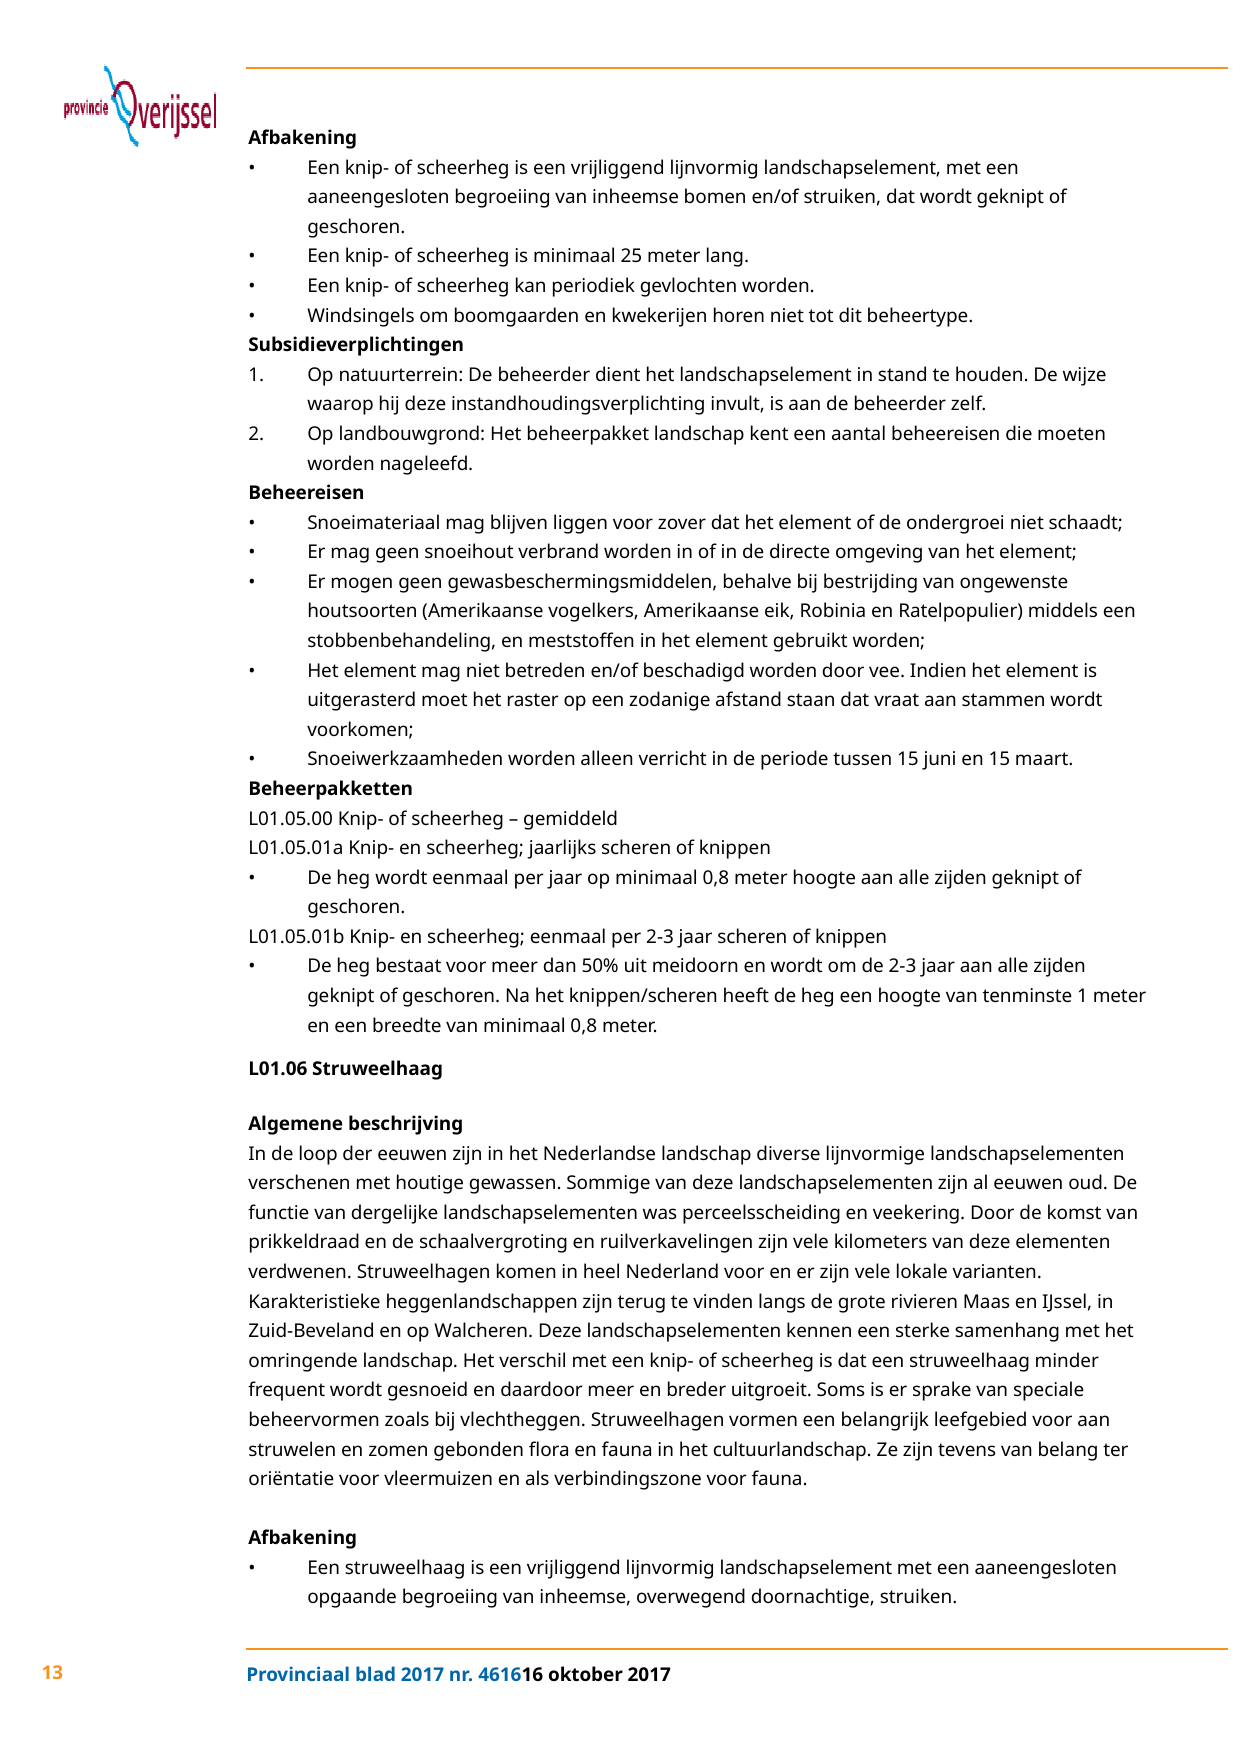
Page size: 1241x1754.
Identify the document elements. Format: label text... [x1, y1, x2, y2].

list Een knip- of scheerheg is een vrijliggend lijnvormig landschapselement, met een aaneengesloten begroeiing van inheemse bomen en/of struiken, dat wordt geknipt of geschoren. [248, 154, 1152, 239]
text Subsidieverplichtingen [248, 331, 1152, 357]
list De heg bestaat voor meer dan 50% uit meidoorn en wordt om de 2-3 jaar aan alle zijden geknipt of geschoren. Na het knippen/scheren heeft de heg een hoogte van tenminste 1 meter en een breedte van minimaal 0,8 meter. [248, 953, 1152, 1038]
list Een knip- of scheerheg kan periodiek gevlochten worden. [248, 272, 1152, 298]
list Een struweelhaag is een vrijliggend lijnvormig landschapselement met een aaneengesloten opgaande begroeiing van inheemse, overwegend doornachtige, struiken. [248, 1554, 1152, 1609]
text In de loop der eeuwen zijn in het Nederlandse landschap diverse lijnvormige landschapselementen verschenen met houtige gewassen. Sommige van deze landschapselementen zijn al eeuwen oud. De functie van dergelijke landschapselementen was perceelsscheiding en veekering. Door de komst van prikkeldraad en de schaalvergroting en ruilverkavelingen zijn vele kilometers van deze elementen verdwenen. Struweelhagen komen in heel Nederland voor en er zijn vele lokale varianten. Karakteristieke heggenlandschappen zijn terug te vinden langs de grote rivieren Maas en IJssel, in Zuid-Beveland en op Walcheren. Deze landschapselementen kennen een sterke samenhang met het omringende landschap. Het verschil met een knip- of scheerheg is dat een struweelhaag minder frequent wordt gesnoeid en daardoor meer en breder uitgroeit. Soms is er sprake van speciale beheervormen zoals bij vlechtheggen. Struweelhagen vormen een belangrijk leefgebied voor aan struwelen en zomen gebonden flora en fauna in het cultuurlandschap. Ze zijn tevens van belang ter oriëntatie voor vleermuizen en als verbindingszone voor fauna. [248, 1140, 1152, 1491]
list Snoeimateriaal mag blijven liggen voor zover dat het element of de ondergroei niet schaadt; [248, 509, 1152, 535]
list Op landbouwgrond: Het beheerpakket landschap kent een aantal beheereisen die moeten worden nageleefd. [248, 420, 1152, 476]
list Snoeiwerkzaamheden worden alleen verricht in de periode tussen 15 juni en 15 maart. [248, 746, 1152, 771]
list Een knip- of scheerheg is minimaal 25 meter lang. [248, 243, 1152, 268]
text Algemene beschrijving [248, 1110, 1152, 1136]
list Er mag geen snoeihout verbrand worden in of in de directe omgeving van het element; [248, 538, 1152, 564]
text L01.05.01a Knip- en scheerheg; jaarlijks scheren of knippen [248, 834, 1152, 860]
list Op natuurterrein: De beheerder dient het landschapselement in stand te houden. De wijze waarop hij deze instandhoudingsverplichting invult, is aan de beheerder zelf. [248, 361, 1152, 416]
text Afbakening [248, 1524, 1152, 1550]
list Het element mag niet betreden en/of beschadigd worden door vee. Indien het element is uitgerasterd moet het raster op een zodanige afstand staan dat vraat aan stammen wordt voorkomen; [248, 657, 1152, 742]
text L01.05.01b Knip- en scheerheg; eenmaal per 2-3 jaar scheren of knippen [248, 923, 1152, 949]
list Windsingels om boomgaarden en kwekerijen horen niet tot dit beheertype. [248, 302, 1152, 328]
text L01.06 Struweelhaag [248, 1055, 1152, 1081]
picture [41, 47, 231, 172]
text Beheerpakketten [248, 775, 1152, 801]
list De heg wordt eenmaal per jaar op minimaal 0,8 meter hoogte aan alle zijden geknipt of geschoren. [248, 864, 1152, 919]
list Er mogen geen gewasbeschermingsmiddelen, behalve bij bestrijding van ongewenste houtsoorten (Amerikaanse vogelkers, Amerikaanse eik, Robinia en Ratelpopulier) middels een stobbenbehandeling, en meststoffen in het element gebruikt worden; [248, 568, 1152, 653]
text Afbakening [248, 124, 1152, 150]
text Beheereisen [248, 479, 1152, 505]
text L01.05.00 Knip- of scheerheg – gemiddeld [248, 805, 1152, 831]
